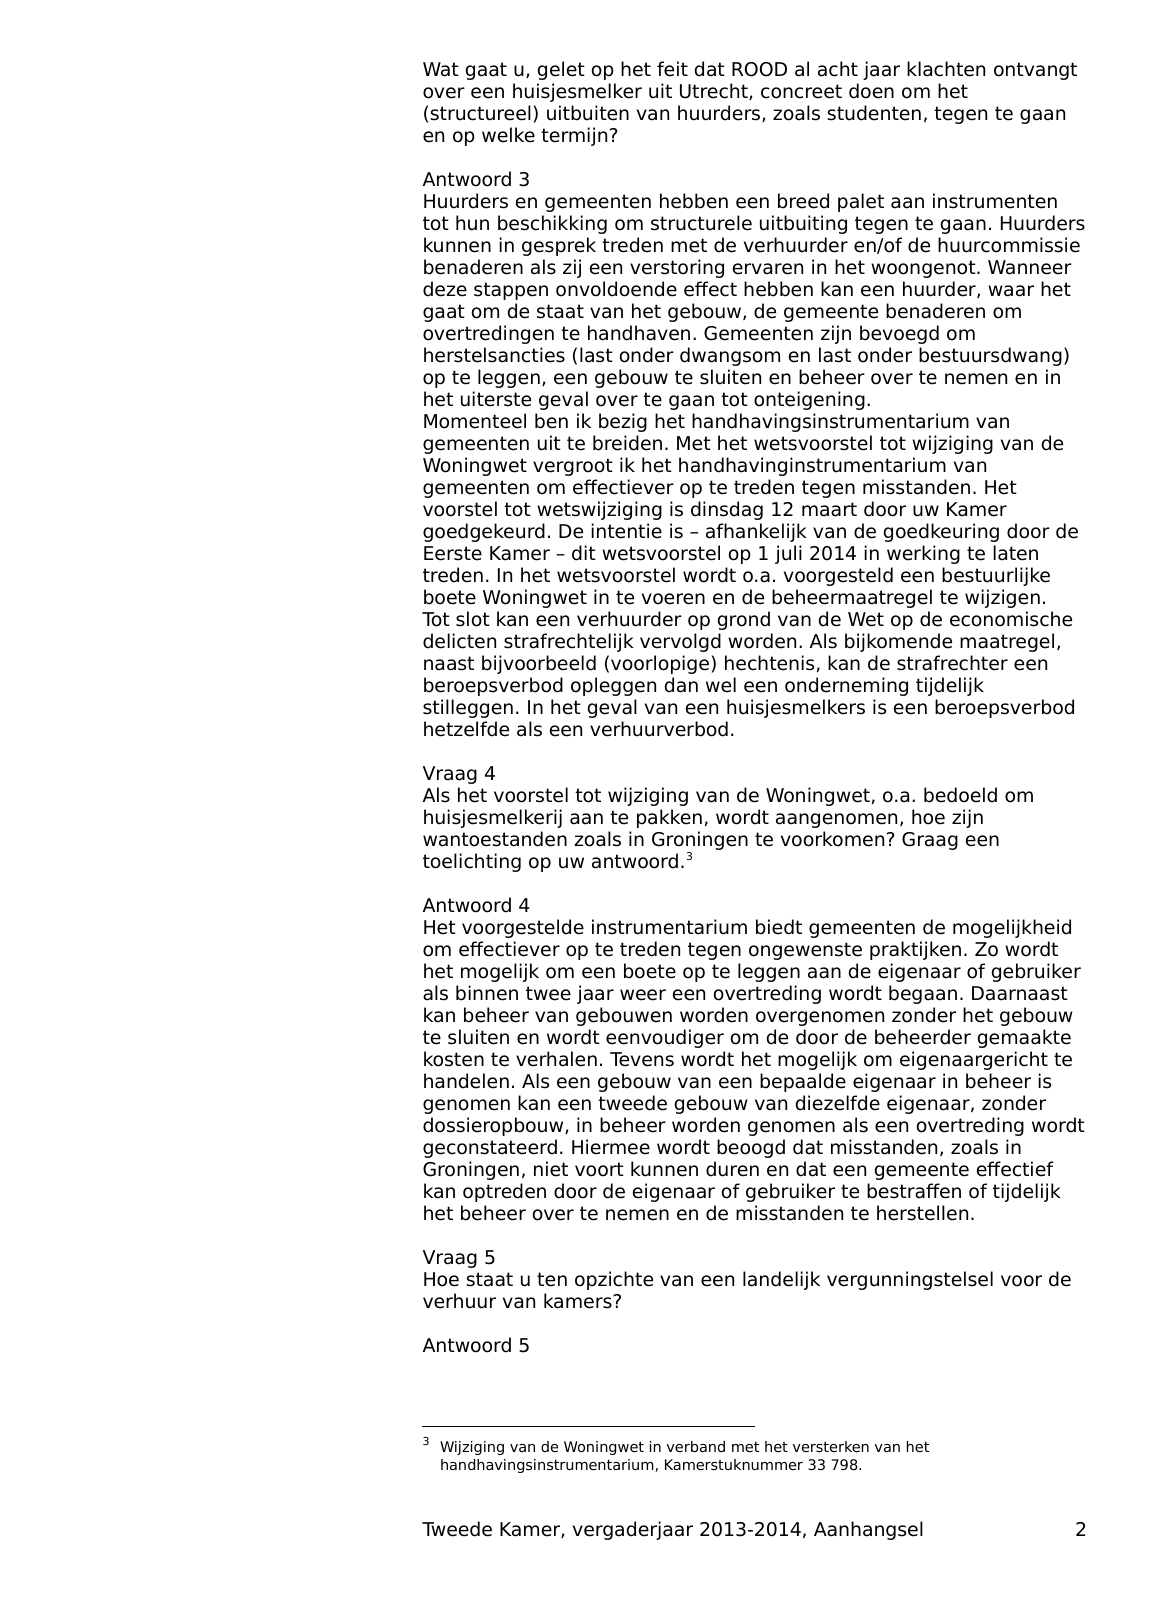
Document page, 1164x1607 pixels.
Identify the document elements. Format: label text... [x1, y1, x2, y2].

text Wat gaat u, gelet op het feit dat ROOD al acht jaar klachten ontvangt over een huisjesmelker uit Utrecht, concreet doen om het (structureel) uitbuiten van huurders, zoals studenten, tegen te gaan en op welke termijn? [422, 59, 1087, 147]
text Tot slot kan een verhuurder op grond van de Wet op de economische delicten strafrechtelijk vervolgd worden. Als bijkomende maatregel, naast bijvoorbeeld (voorlopige) hechtenis, kan de strafrechter een beroepsverbod opleggen dan wel een onderneming tijdelijk stilleggen. In het geval van een huisjesmelkers is een beroepsverbod hetzelfde als een verhuurverbod. [422, 609, 1087, 741]
text Vraag 4 [422, 763, 1087, 785]
text Antwoord 3 [422, 169, 1087, 191]
text Het voorgestelde instrumentarium biedt gemeenten de mogelijkheid om effectiever op te treden tegen ongewenste praktijken. Zo wordt het mogelijk om een boete op te leggen aan de eigenaar of gebruiker als binnen twee jaar weer een overtreding wordt begaan. Daarnaast kan beheer van gebouwen worden overgenomen zonder het gebouw te sluiten en wordt eenvoudiger om de door de beheerder gemaakte kosten te verhalen. Tevens wordt het mogelijk om eigenaargericht te handelen. Als een gebouw van een bepaalde eigenaar in beheer is genomen kan een tweede gebouw van diezelfde eigenaar, zonder dossieropbouw, in beheer worden genomen als een overtreding wordt geconstateerd. Hiermee wordt beoogd dat misstanden, zoals in Groningen, niet voort kunnen duren en dat een gemeente effectief kan optreden door de eigenaar of gebruiker te bestraffen of tijdelijk het beheer over te nemen en de misstanden te herstellen. [422, 917, 1087, 1224]
text Antwoord 5 [422, 1335, 1087, 1357]
text Huurders en gemeenten hebben een breed palet aan instrumenten tot hun beschikking om structurele uitbuiting tegen te gaan. Huurders kunnen in gesprek treden met de verhuurder en/of de huurcommissie benaderen als zij een verstoring ervaren in het woongenot. Wanneer deze stappen onvoldoende effect hebben kan een huurder, waar het gaat om de staat van het gebouw, de gemeente benaderen om overtredingen te handhaven. Gemeenten zijn bevoegd om herstelsancties (last onder dwangsom en last onder bestuursdwang) op te leggen, een gebouw te sluiten en beheer over te nemen en in het uiterste geval over te gaan tot onteigening. [422, 191, 1087, 411]
text Antwoord 4 [422, 895, 1087, 917]
text Wijziging van de Woningwet in verband met het versterken van het handhavingsinstrumentarium, Kamerstuknummer 33 798. [422, 1435, 1087, 1474]
text Hoe staat u ten opzichte van een landelijk vergunningstelsel voor de verhuur van kamers? [422, 1269, 1087, 1313]
text Als het voorstel tot wijziging van de Woningwet, o.a. bedoeld om huisjesmelkerij aan te pakken, wordt aangenomen, hoe zijn wantoestanden zoals in Groningen te voorkomen? Graag een toelichting op uw antwoord. [422, 785, 1087, 873]
text Momenteel ben ik bezig het handhavingsinstrumentarium van gemeenten uit te breiden. Met het wetsvoorstel tot wijziging van de Woningwet vergroot ik het handhavinginstrumentarium van gemeenten om effectiever op te treden tegen misstanden. Het voorstel tot wetswijziging is dinsdag 12 maart door uw Kamer goedgekeurd. De intentie is – afhankelijk van de goedkeuring door de Eerste Kamer – dit wetsvoorstel op 1 juli 2014 in werking te laten treden. In het wetsvoorstel wordt o.a. voorgesteld een bestuurlijke boete Woningwet in te voeren en de beheermaatregel te wijzigen. [422, 411, 1087, 609]
text Vraag 5 [422, 1247, 1087, 1269]
